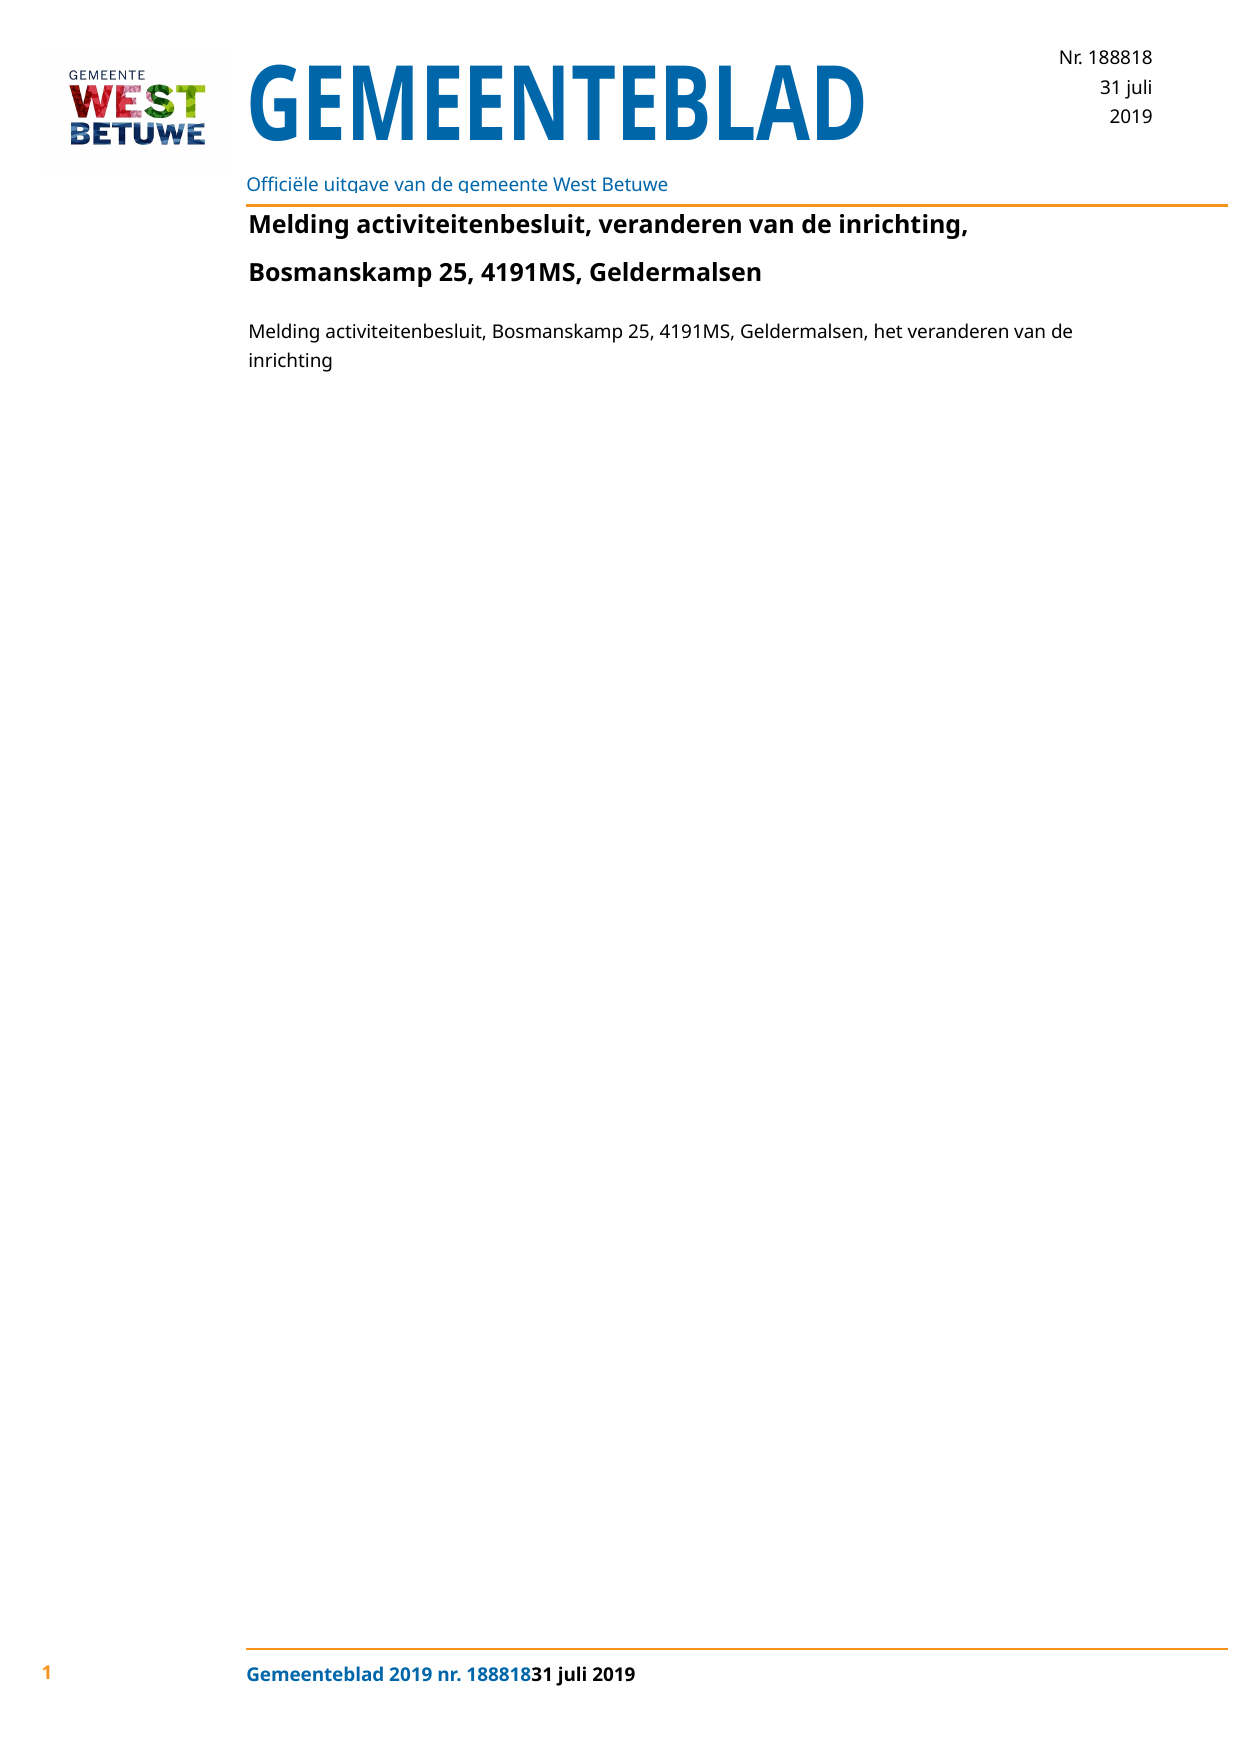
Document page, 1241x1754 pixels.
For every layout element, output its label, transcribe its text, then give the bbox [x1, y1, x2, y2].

picture [41, 47, 231, 172]
text Melding activiteitenbesluit, Bosmanskamp 25, 4191MS, Geldermalsen, het veranderen van de inrichting [248, 318, 1152, 373]
text Melding activiteitenbesluit, veranderen van de inrichting, Bosmanskamp 25, 4191MS, Geldermalsen [248, 207, 1152, 288]
